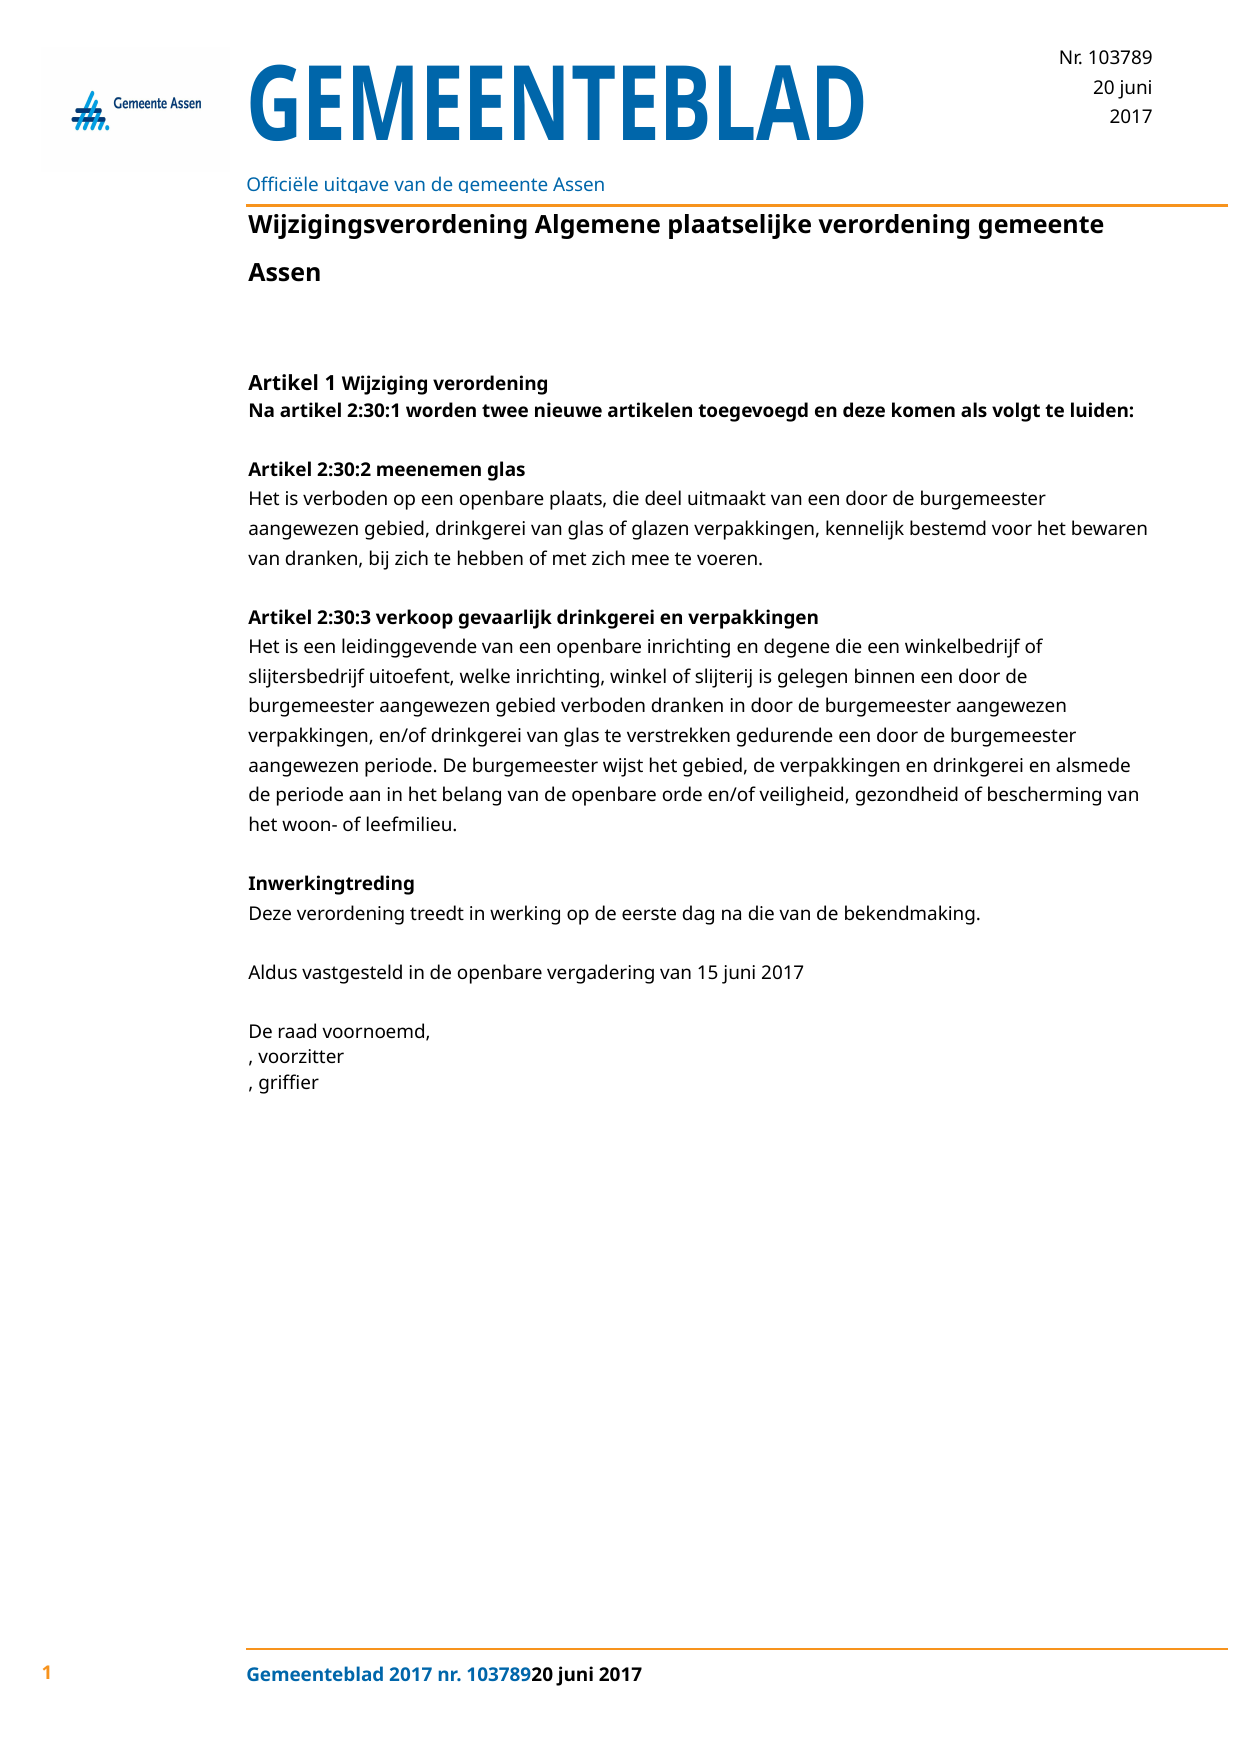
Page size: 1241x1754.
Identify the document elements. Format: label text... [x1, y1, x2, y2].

text Na artikel 2:30:1 worden twee nieuwe artikelen toegevoegd en deze komen als volgt te luiden: [248, 397, 1152, 422]
picture [41, 47, 231, 172]
text Artikel 1 Wijziging verordening [248, 368, 1152, 397]
text Het is een leidinggevende van een openbare inrichting en degene die een winkelbedrijf of slijtersbedrijf uitoefent, welke inrichting, winkel of slijterij is gelegen binnen een door de burgemeester aangewezen gebied verboden dranken in door de burgemeester aangewezen verpakkingen, en/of drinkgerei van glas te verstrekken gedurende een door de burgemeester aangewezen periode. De burgemeester wijst het gebied, de verpakkingen en drinkgerei en alsmede de periode aan in het belang van de openbare orde en/of veiligheid, gezondheid of bescherming van het woon- of leefmilieu. [248, 633, 1152, 837]
text Inwerkingtreding [248, 870, 1152, 896]
text Wijzigingsverordening Algemene plaatselijke verordening gemeente Assen [248, 207, 1152, 288]
text , griffier [248, 1069, 1152, 1095]
text , voorzitter [248, 1044, 1152, 1069]
text De raad voornoemd, [248, 1018, 1152, 1044]
text Artikel 2:30:3 verkoop gevaarlijk drinkgerei en verpakkingen [248, 604, 1152, 629]
text Artikel 2:30:2 meenemen glas [248, 456, 1152, 482]
text Het is verboden op een openbare plaats, die deel uitmaakt van een door de burgemeester aangewezen gebied, drinkgerei van glas of glazen verpakkingen, kennelijk bestemd voor het bewaren van dranken, bij zich te hebben of met zich mee te voeren. [248, 486, 1152, 570]
text Deze verordening treedt in werking op de eerste dag na die van de bekendmaking. [248, 900, 1152, 925]
text Aldus vastgesteld in de openbare vergadering van 15 juni 2017 [248, 959, 1152, 984]
